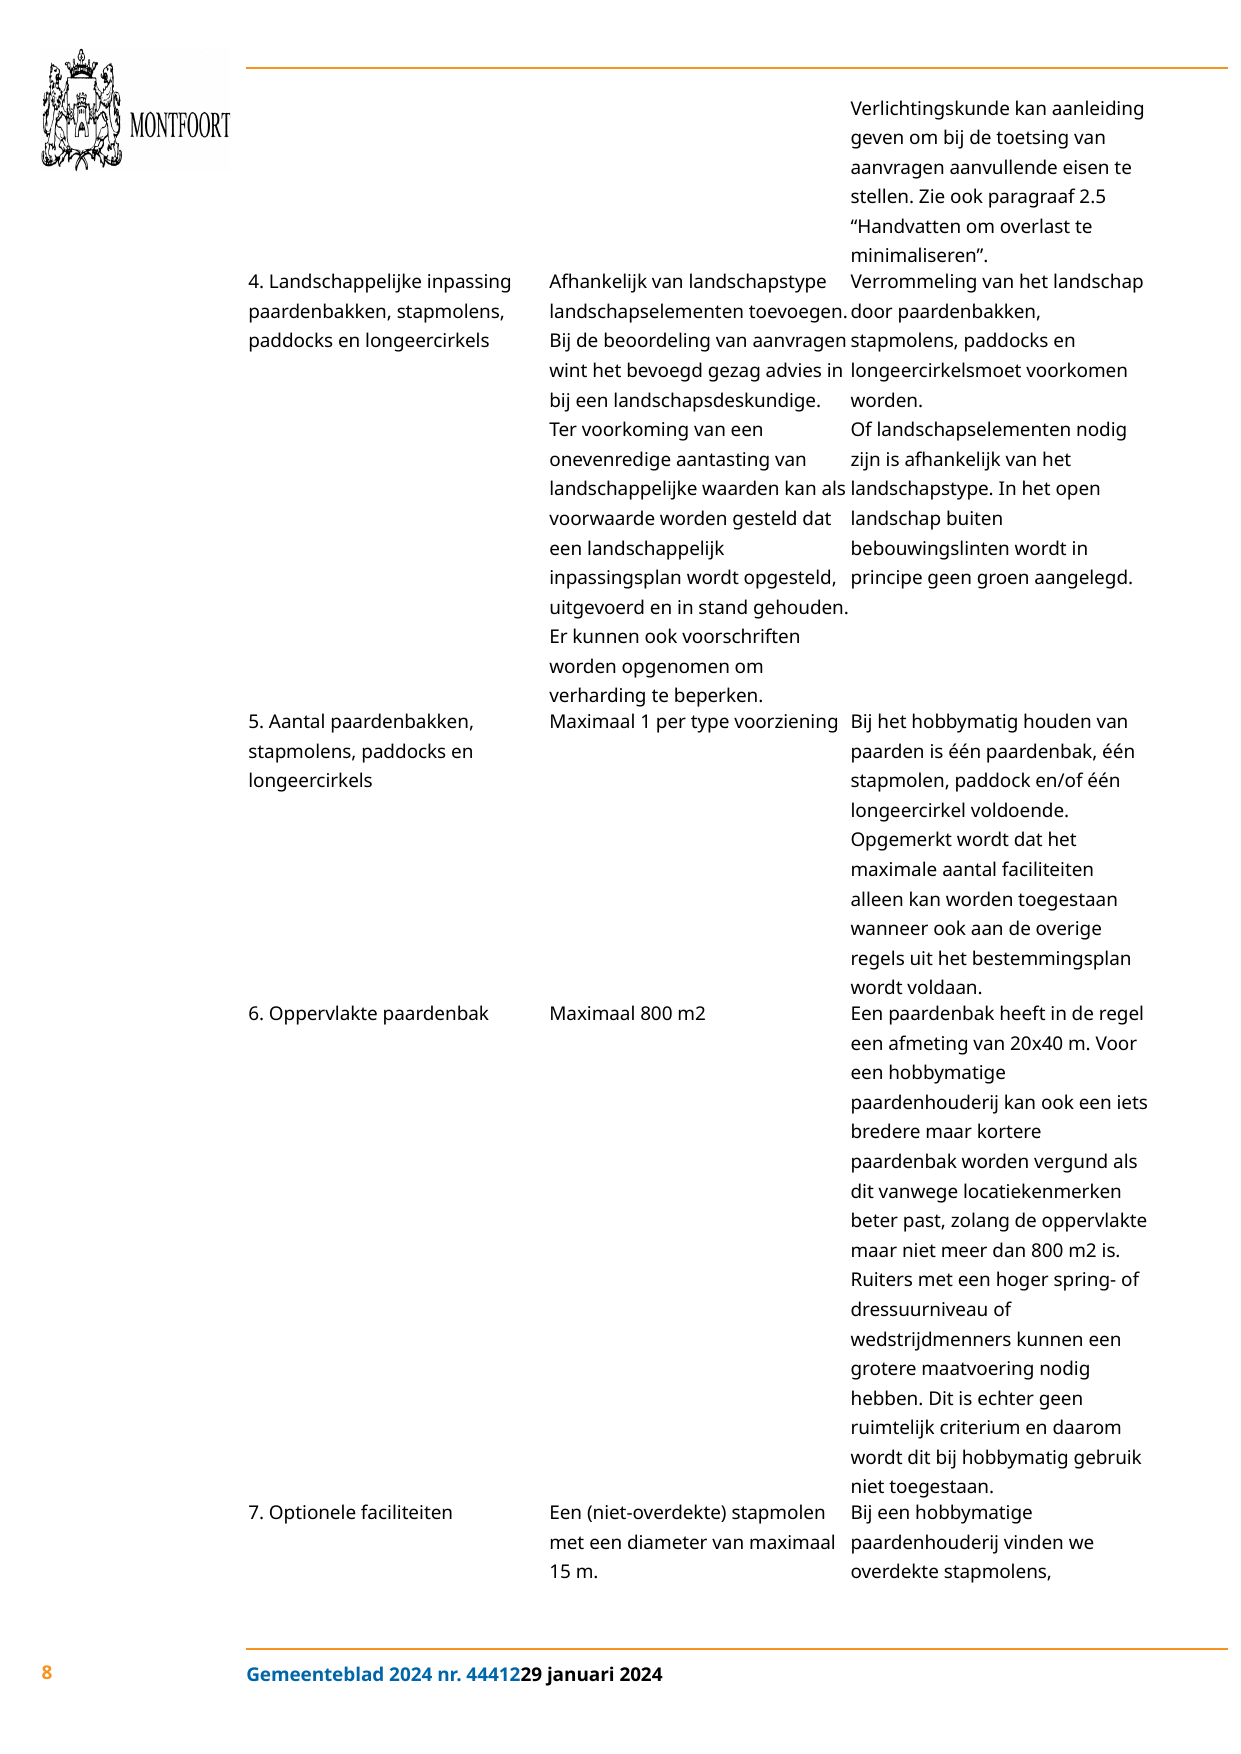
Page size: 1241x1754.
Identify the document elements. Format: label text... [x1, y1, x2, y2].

table_cell 6. Oppervlakte paardenbak [248, 1000, 549, 1499]
table_cell [549, 95, 850, 268]
table_cell Een (niet-overdekte) stapmolen met een diameter van maximaal 15 m. [549, 1499, 850, 1584]
table_cell Verlichtingskunde kan aanleiding geven om bij de toetsing van aanvragen aanvullende eisen te stellen. Zie ook paragraaf 2.5 “Handvatten om overlast te minimaliseren”. [850, 95, 1152, 268]
table_cell Maximaal 800 m2 [549, 1000, 850, 1499]
table_cell 4. Landschappelijke inpassing paardenbakken, stapmolens, paddocks en longeercirkels [248, 269, 549, 708]
table_cell [248, 95, 549, 268]
picture [41, 47, 231, 172]
table_cell Maximaal 1 per type voorziening [549, 708, 850, 1000]
table_cell Een paardenbak heeft in de regel een afmeting van 20x40 m. Voor een hobbymatige paardenhouderij kan ook een iets bredere maar kortere paardenbak worden vergund als dit vanwege locatiekenmerken beter past, zolang de oppervlakte maar niet meer dan 800 m2 is. Ruiters met een hoger spring- of dressuurniveau of wedstrijdmenners kunnen een grotere maatvoering nodig hebben. Dit is echter geen ruimtelijk criterium en daarom wordt dit bij hobbymatig gebruik niet toegestaan. [850, 1000, 1152, 1499]
table_cell Bij het hobbymatig houden van paarden is één paardenbak, één stapmolen, paddock en/of één longeercirkel voldoende. Opgemerkt wordt dat het maximale aantal faciliteiten alleen kan worden toegestaan wanneer ook aan de overige regels uit het bestemmingsplan wordt voldaan. [850, 708, 1152, 1000]
table_cell Afhankelijk van landschapstype landschapselementen toevoegen. Bij de beoordeling van aanvragen wint het bevoegd gezag advies in bij een landschapsdeskundige. Ter voorkoming van een onevenredige aantasting van landschappelijke waarden kan als voorwaarde worden gesteld dat een landschappelijk inpassingsplan wordt opgesteld, uitgevoerd en in stand gehouden. Er kunnen ook voorschriften worden opgenomen om verharding te beperken. [549, 269, 850, 708]
table_cell 5. Aantal paardenbakken, stapmolens, paddocks en longeercirkels [248, 708, 549, 1000]
table_cell 7. Optionele faciliteiten [248, 1499, 549, 1584]
table_cell Verrommeling van het landschap door paardenbakken, stapmolens, paddocks en longeercirkelsmoet voorkomen worden. Of landschapselementen nodig zijn is afhankelijk van het landschapstype. In het open landschap buiten bebouwingslinten wordt in principe geen groen aangelegd. [850, 269, 1152, 708]
table_cell Bij een hobbymatige paardenhouderij vinden we overdekte stapmolens, [850, 1499, 1152, 1584]
